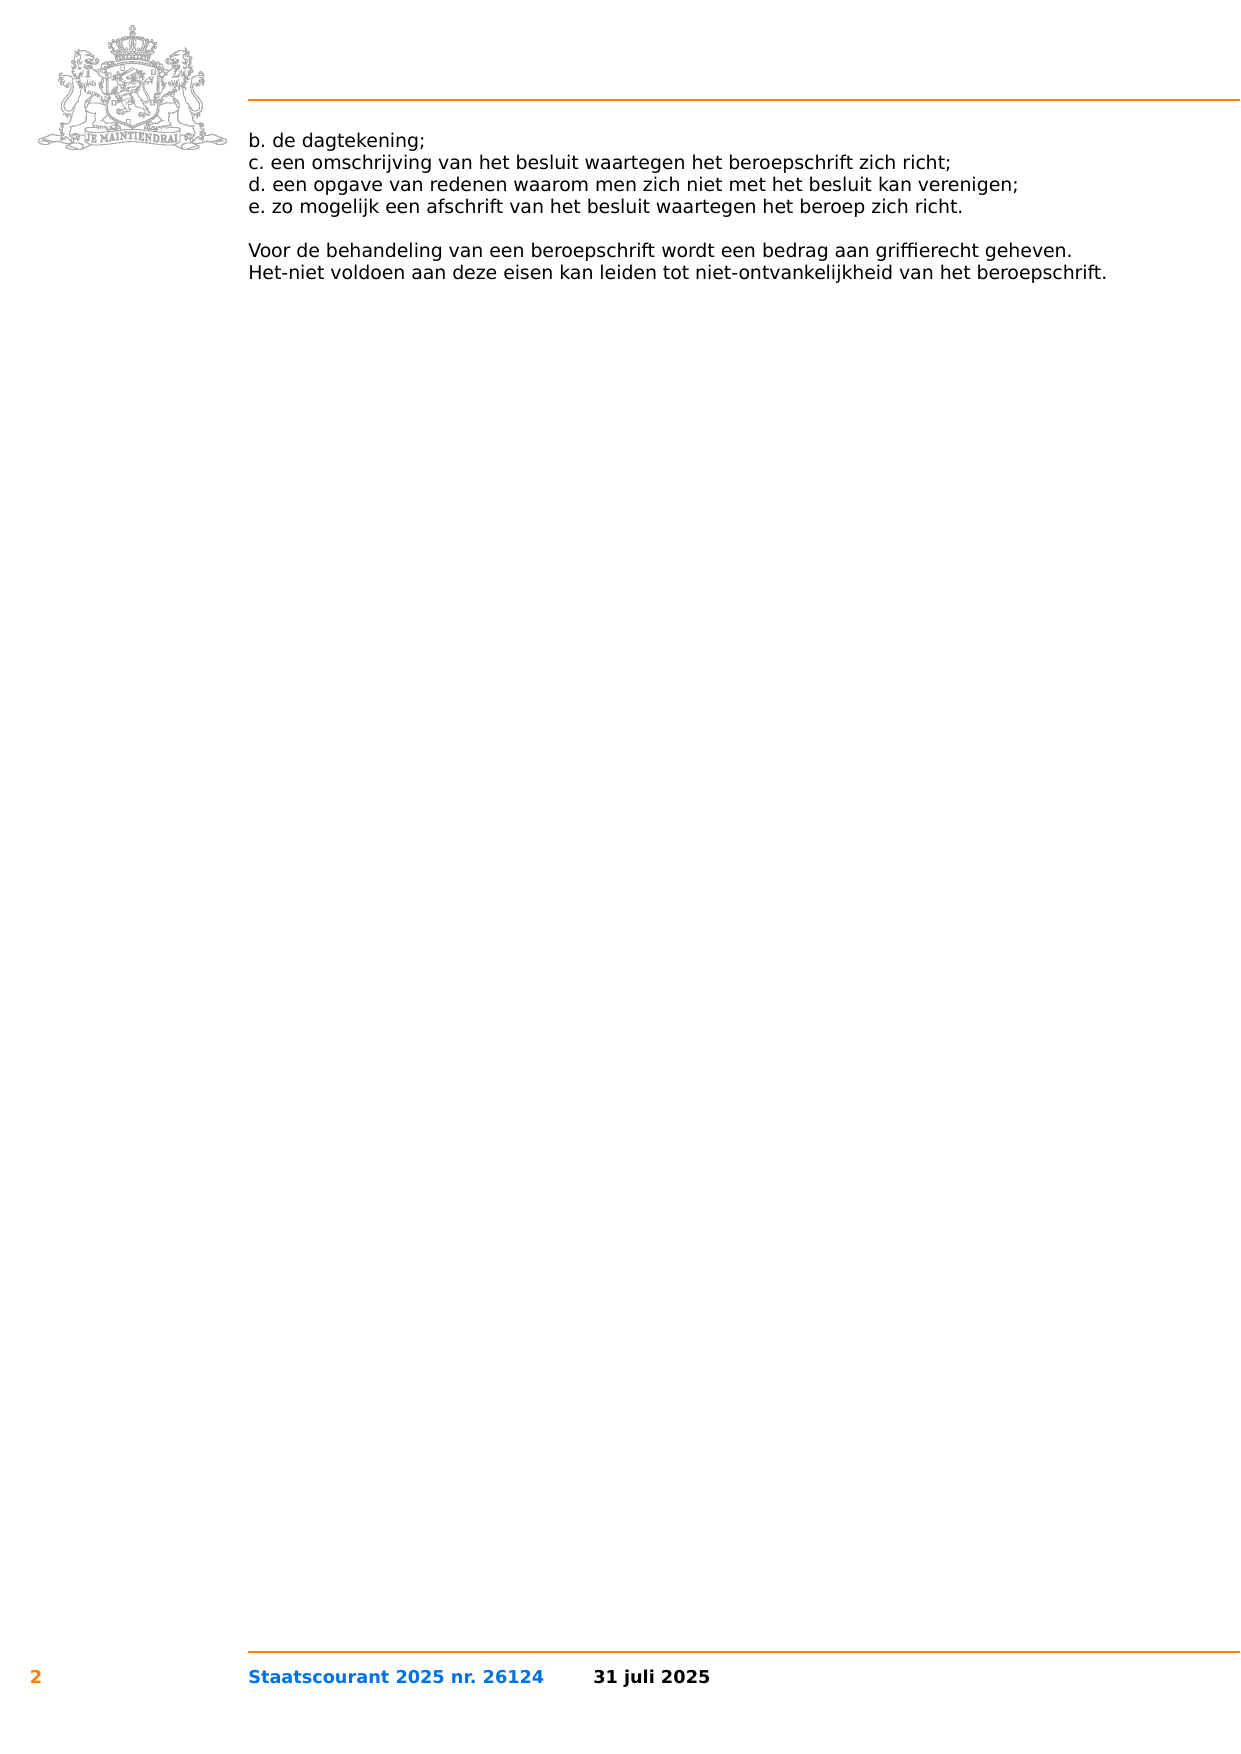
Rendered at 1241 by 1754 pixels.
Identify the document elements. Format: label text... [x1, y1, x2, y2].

picture [38, 25, 227, 150]
text d. een opgave van redenen waarom men zich niet met het besluit kan verenigen; [248, 174, 1163, 196]
text b. de dagtekening; [248, 130, 1163, 152]
text c. een omschrijving van het besluit waartegen het beroepschrift zich richt; [248, 152, 1163, 174]
text Voor de behandeling van een beroepschrift wordt een bedrag aan griffierecht geheven. [248, 240, 1163, 262]
text e. zo mogelijk een afschrift van het besluit waartegen het beroep zich richt. [248, 196, 1163, 218]
text Het-niet voldoen aan deze eisen kan leiden tot niet-ontvankelijkheid van het beroepschrift. [248, 262, 1163, 284]
